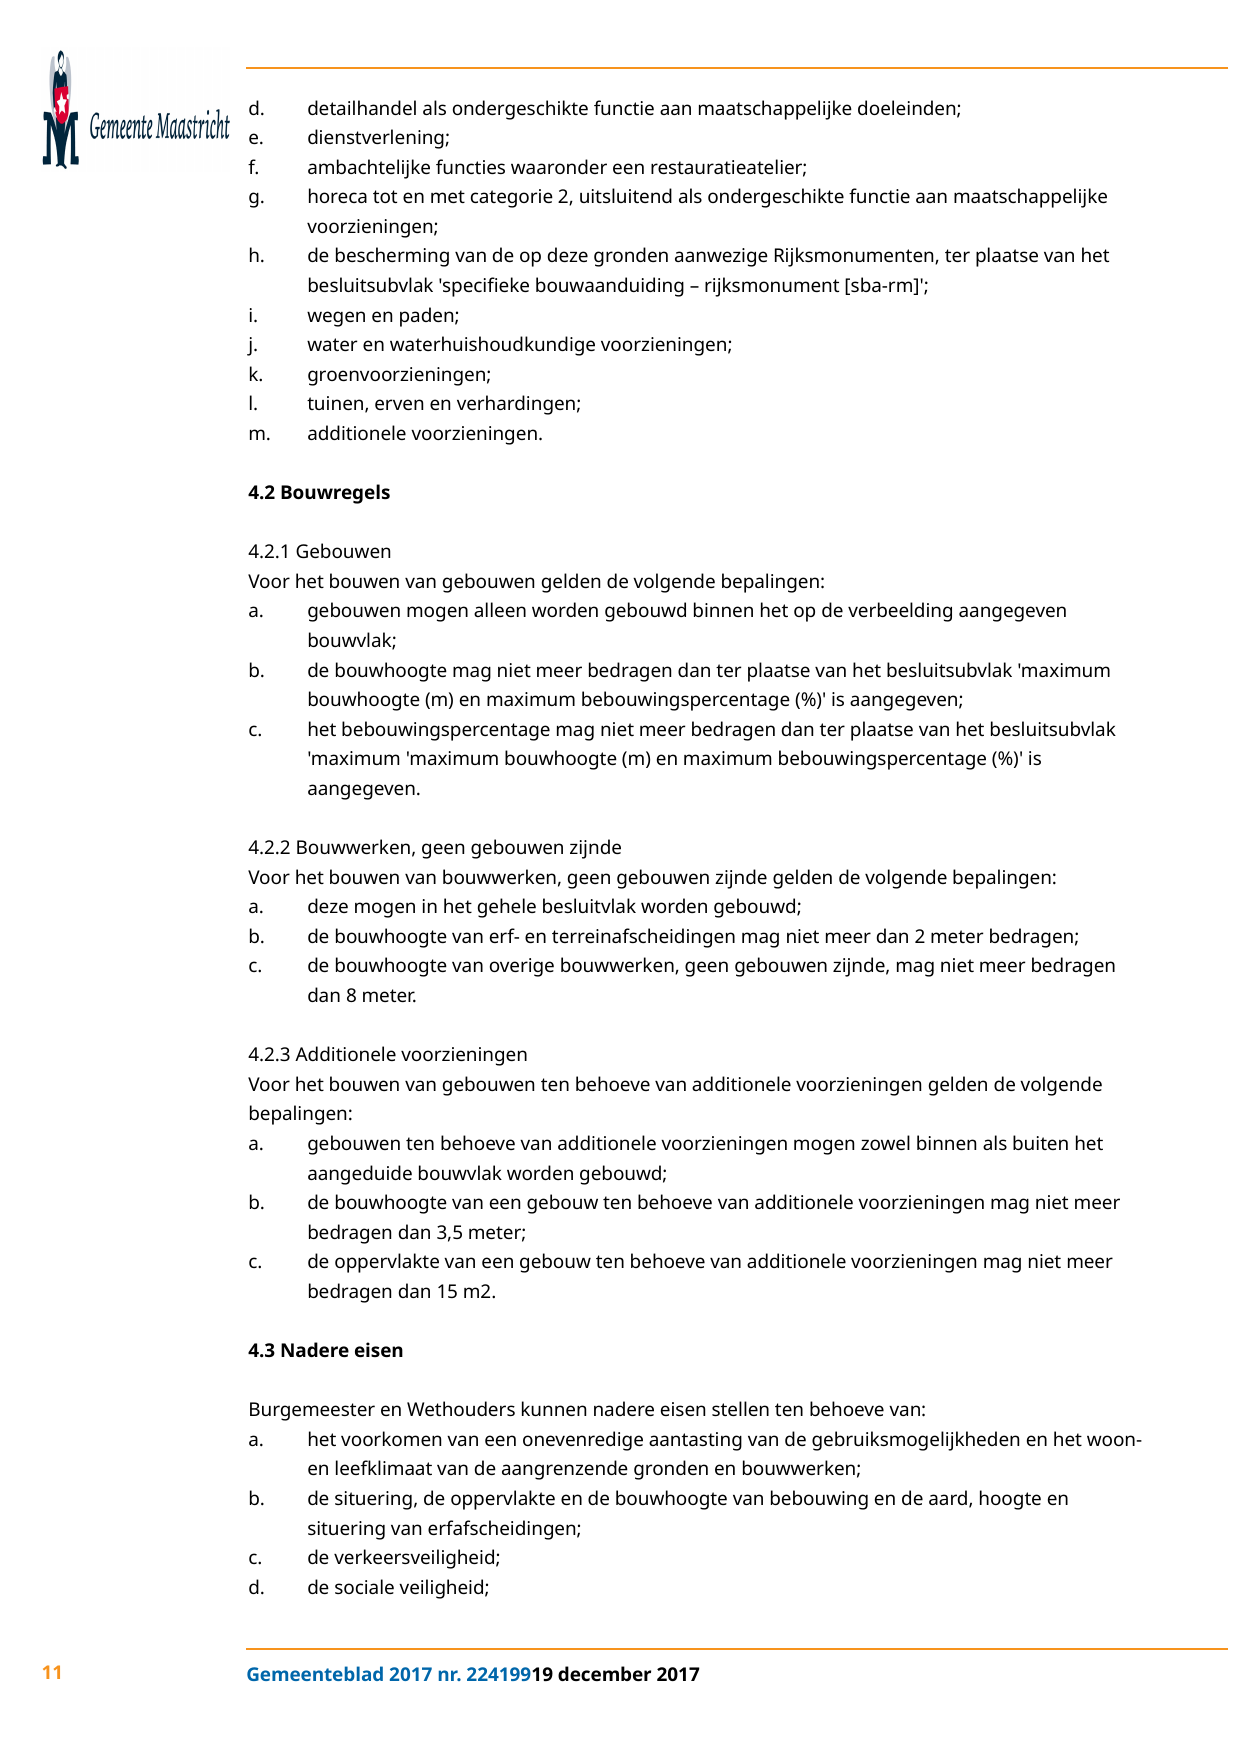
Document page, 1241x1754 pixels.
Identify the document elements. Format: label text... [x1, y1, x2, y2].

list het voorkomen van een onevenredige aantasting van de gebruiksmogelijkheden en het woon- en leefklimaat van de aangrenzende gronden en bouwwerken; [248, 1426, 1152, 1481]
text 4.2.3 Additionele voorzieningen [248, 1041, 1152, 1067]
list de bouwhoogte van overige bouwwerken, geen gebouwen zijnde, mag niet meer bedragen dan 8 meter. [248, 953, 1152, 1008]
list horeca tot en met categorie 2, uitsluitend als ondergeschikte functie aan maatschappelijke voorzieningen; [248, 183, 1152, 239]
list detailhandel als ondergeschikte functie aan maatschappelijke doeleinden; [248, 95, 1152, 121]
text Voor het bouwen van gebouwen ten behoeve van additionele voorzieningen gelden de volgende bepalingen: [248, 1071, 1152, 1126]
list de bouwhoogte mag niet meer bedragen dan ter plaatse van het besluitsubvlak 'maximum bouwhoogte (m) en maximum bebouwingspercentage (%)' is aangegeven; [248, 657, 1152, 712]
text Voor het bouwen van gebouwen gelden de volgende bepalingen: [248, 568, 1152, 594]
list ambachtelijke functies waaronder een restauratieatelier; [248, 154, 1152, 180]
list de sociale veiligheid; [248, 1574, 1152, 1600]
list gebouwen ten behoeve van additionele voorzieningen mogen zowel binnen als buiten het aangeduide bouwvlak worden gebouwd; [248, 1130, 1152, 1186]
list de verkeersveiligheid; [248, 1544, 1152, 1570]
text Voor het bouwen van bouwwerken, geen gebouwen zijnde gelden de volgende bepalingen: [248, 864, 1152, 890]
list de bouwhoogte van erf- en terreinafscheidingen mag niet meer dan 2 meter bedragen; [248, 923, 1152, 949]
list tuinen, erven en verhardingen; [248, 391, 1152, 416]
text 4.2.1 Gebouwen [248, 538, 1152, 564]
list de bouwhoogte van een gebouw ten behoeve van additionele voorzieningen mag niet meer bedragen dan 3,5 meter; [248, 1189, 1152, 1245]
list de oppervlakte van een gebouw ten behoeve van additionele voorzieningen mag niet meer bedragen dan 15 m2. [248, 1248, 1152, 1304]
text 4.2 Bouwregels [248, 479, 1152, 505]
list gebouwen mogen alleen worden gebouwd binnen het op de verbeelding aangegeven bouwvlak; [248, 598, 1152, 653]
list dienstverlening; [248, 124, 1152, 150]
text 4.2.2 Bouwwerken, geen gebouwen zijnde [248, 834, 1152, 860]
list additionele voorzieningen. [248, 420, 1152, 446]
list het bebouwingspercentage mag niet meer bedragen dan ter plaatse van het besluitsubvlak 'maximum 'maximum bouwhoogte (m) en maximum bebouwingspercentage (%)' is aangegeven. [248, 716, 1152, 801]
list water en waterhuishoudkundige voorzieningen; [248, 331, 1152, 357]
text 4.3 Nadere eisen [248, 1337, 1152, 1363]
text Burgemeester en Wethouders kunnen nadere eisen stellen ten behoeve van: [248, 1396, 1152, 1422]
list de bescherming van de op deze gronden aanwezige Rijksmonumenten, ter plaatse van het besluitsubvlak 'specifieke bouwaanduiding – rijksmonument [sba-rm]'; [248, 243, 1152, 298]
list de situering, de oppervlakte en de bouwhoogte van bebouwing en de aard, hoogte en situering van erfafscheidingen; [248, 1485, 1152, 1541]
picture [41, 47, 231, 172]
list wegen en paden; [248, 302, 1152, 328]
list deze mogen in het gehele besluitvlak worden gebouwd; [248, 893, 1152, 919]
list groenvoorzieningen; [248, 361, 1152, 387]
